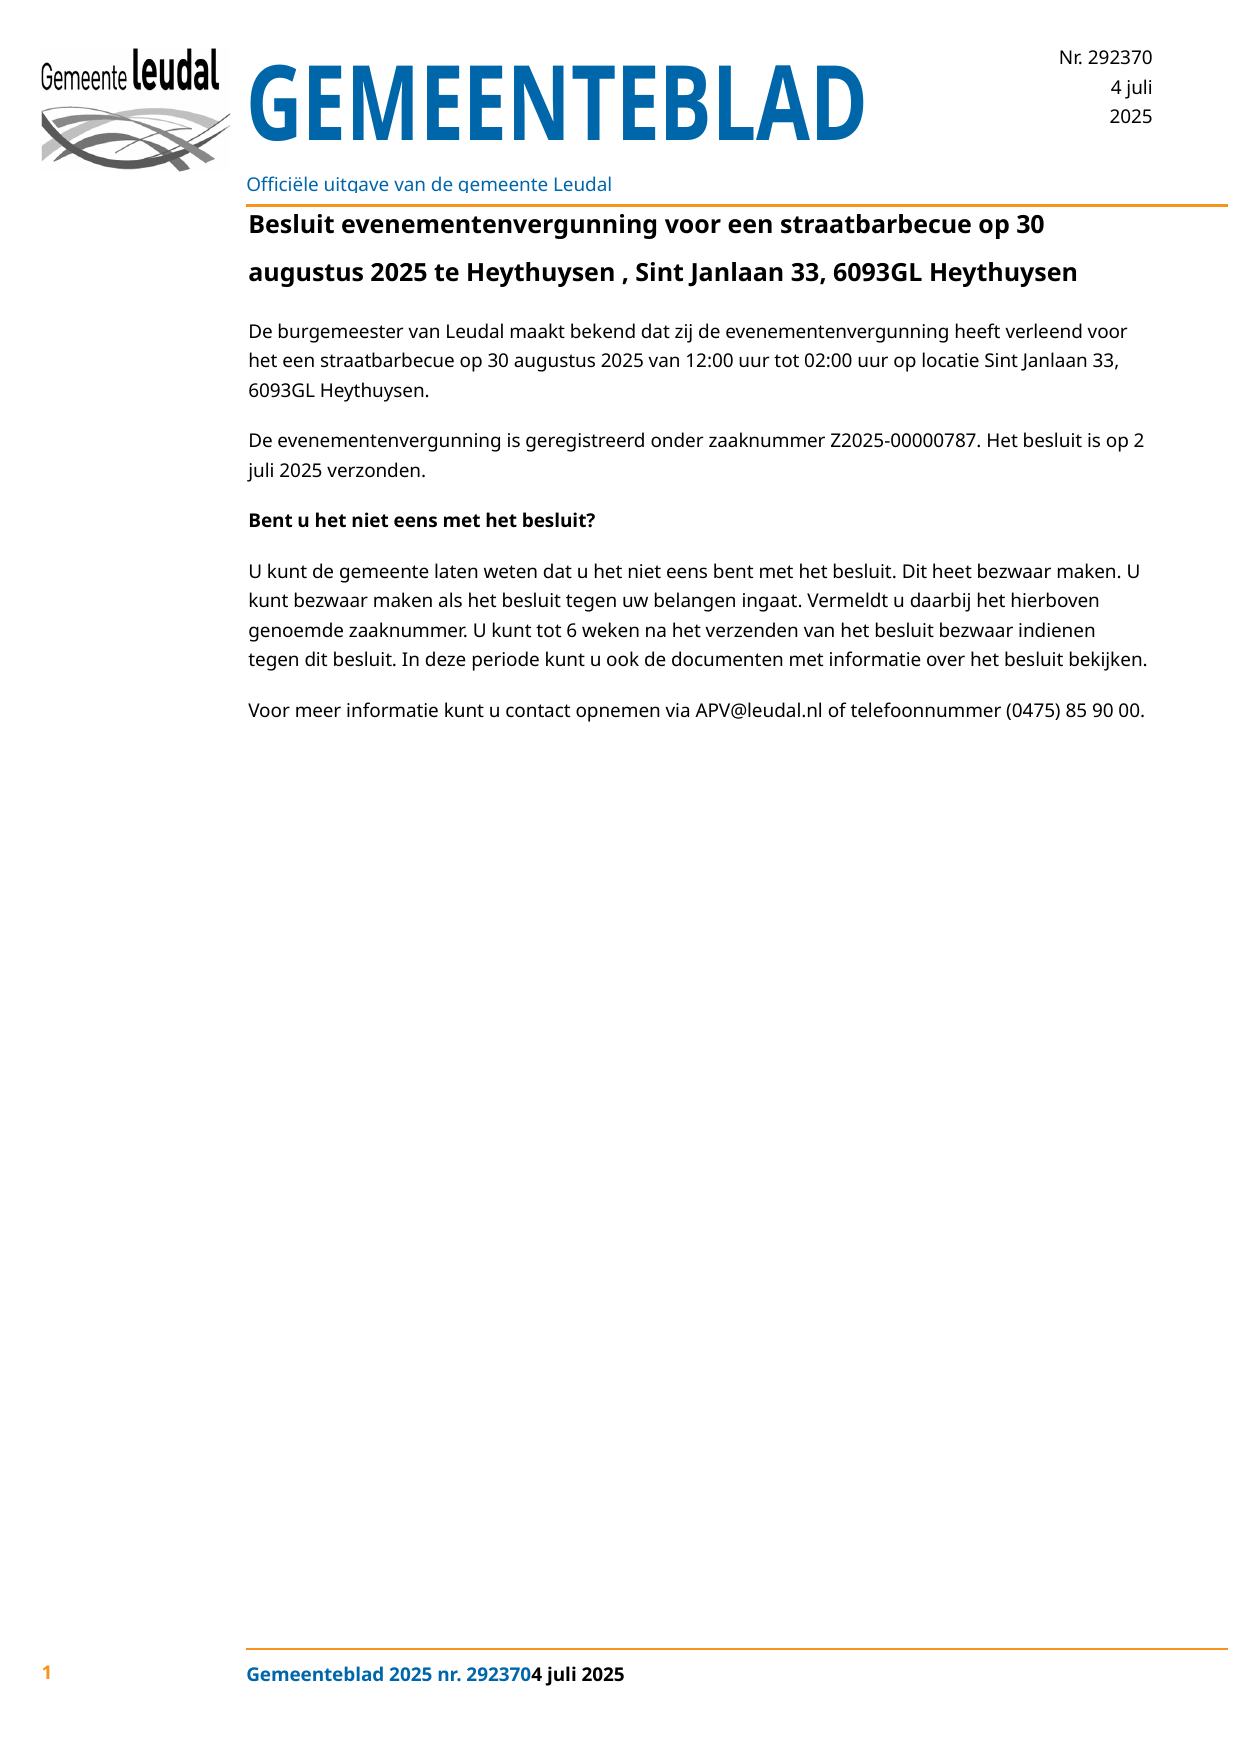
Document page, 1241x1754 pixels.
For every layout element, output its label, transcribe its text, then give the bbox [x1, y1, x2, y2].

text Besluit evenementenvergunning voor een straatbarbecue op 30 augustus 2025 te Heythuysen , Sint Janlaan 33, 6093GL Heythuysen [248, 207, 1152, 288]
text Bent u het niet eens met het besluit? [248, 507, 1152, 533]
picture [41, 47, 231, 172]
text De evenementenvergunning is geregistreerd onder zaaknummer Z2025-00000787. Het besluit is op 2 juli 2025 verzonden. [248, 427, 1152, 483]
text U kunt de gemeente laten weten dat u het niet eens bent met het besluit. Dit heet bezwaar maken. U kunt bezwaar maken als het besluit tegen uw belangen ingaat. Vermeldt u daarbij het hierboven genoemde zaaknummer. U kunt tot 6 weken na het verzenden van het besluit bezwaar indienen tegen dit besluit. In deze periode kunt u ook de documenten met informatie over het besluit bekijken. [248, 558, 1152, 672]
text De burgemeester van Leudal maakt bekend dat zij de evenementenvergunning heeft verleend voor het een straatbarbecue op 30 augustus 2025 van 12:00 uur tot 02:00 uur op locatie Sint Janlaan 33, 6093GL Heythuysen. [248, 318, 1152, 403]
text Voor meer informatie kunt u contact opnemen via APV@leudal.nl of telefoonnummer (0475) 85 90 00. [248, 697, 1152, 723]
